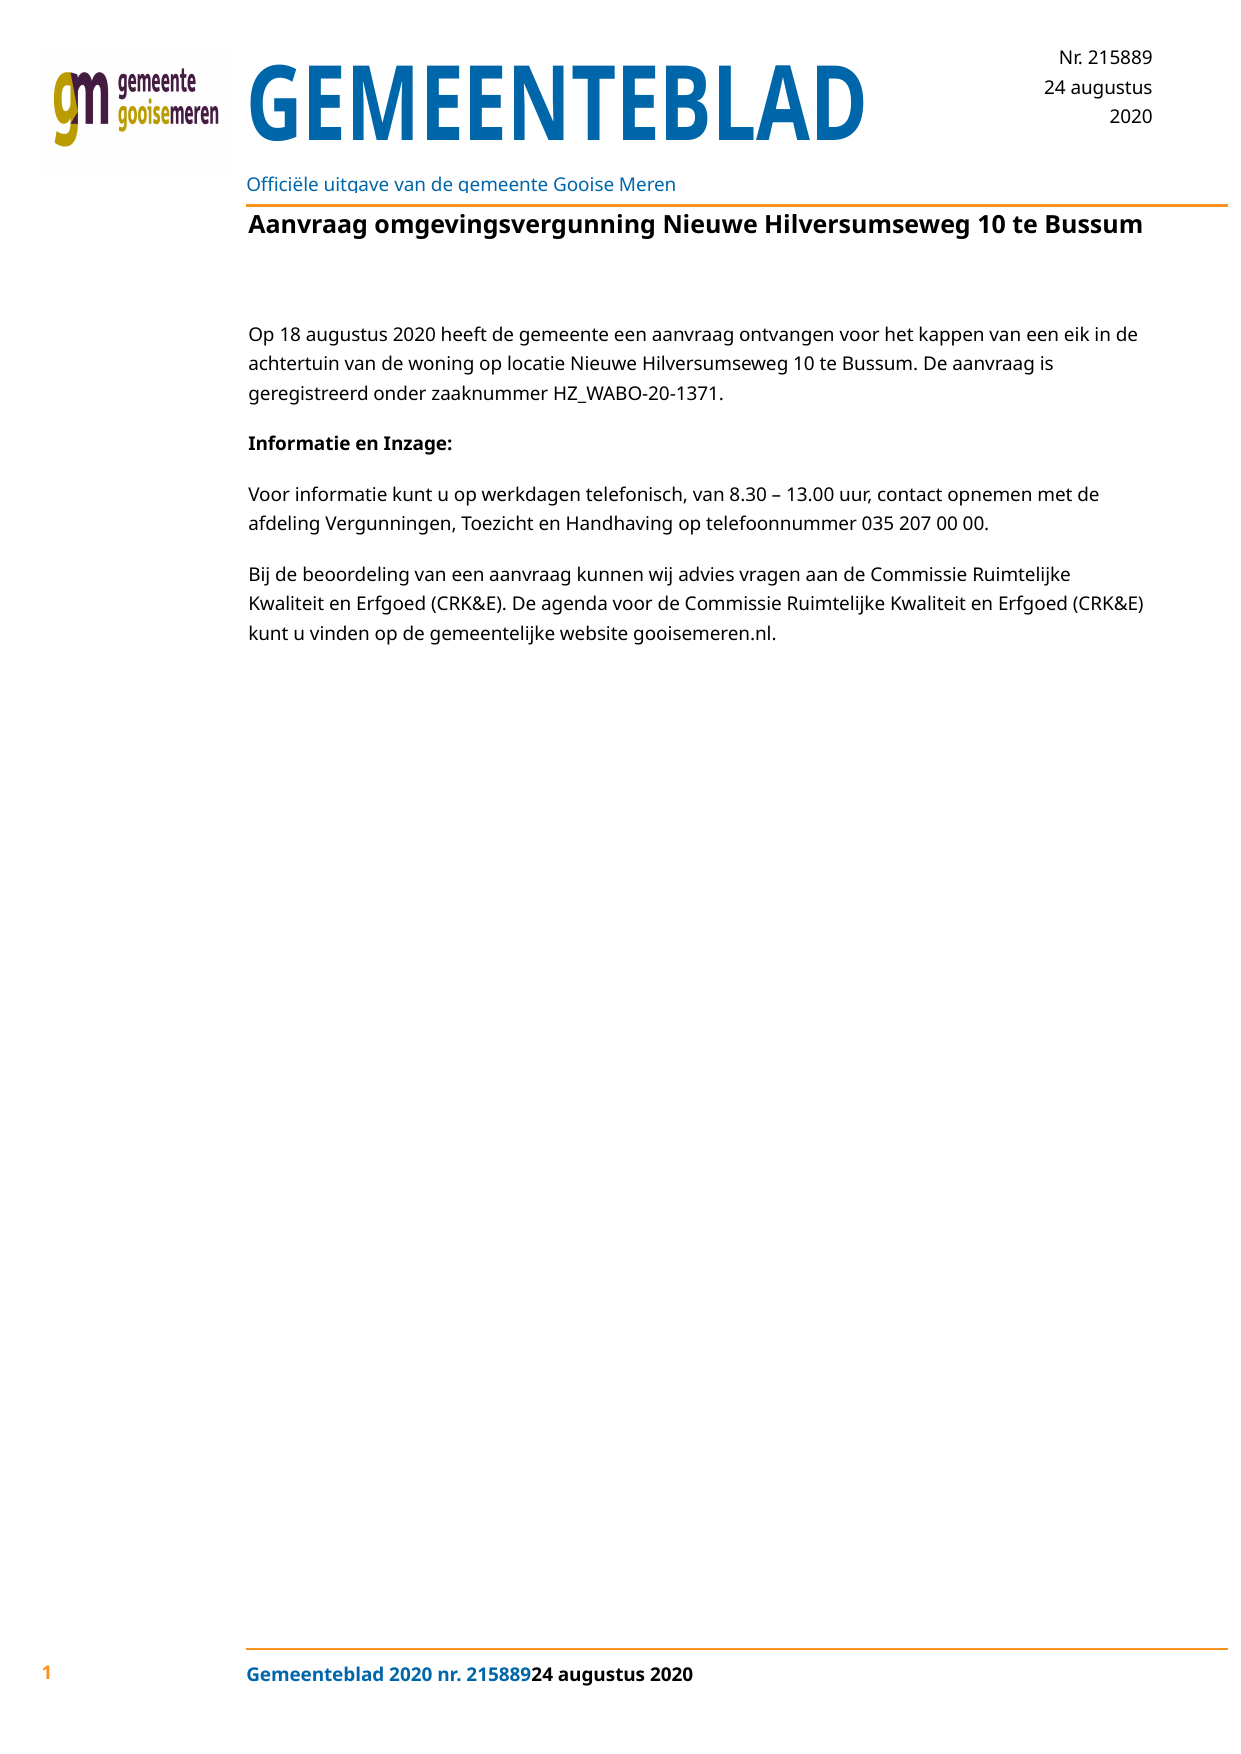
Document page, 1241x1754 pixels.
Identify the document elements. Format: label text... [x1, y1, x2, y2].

text Voor informatie kunt u op werkdagen telefonisch, van 8.30 – 13.00 uur, contact opnemen met de afdeling Vergunningen, Toezicht en Handhaving op telefoonnummer 035 207 00 00. [248, 481, 1152, 536]
text Informatie en Inzage: [248, 430, 1152, 456]
picture [41, 47, 231, 172]
text Bij de beoordeling van een aanvraag kunnen wij advies vragen aan de Commissie Ruimtelijke Kwaliteit en Erfgoed (CRK&E). De agenda voor de Commissie Ruimtelijke Kwaliteit en Erfgoed (CRK&E) kunt u vinden op de gemeentelijke website gooisemeren.nl. [248, 561, 1152, 646]
text Op 18 augustus 2020 heeft de gemeente een aanvraag ontvangen voor het kappen van een eik in de achtertuin van de woning op locatie Nieuwe Hilversumseweg 10 te Bussum. De aanvraag is geregistreerd onder zaaknummer HZ_WABO-20-1371. [248, 321, 1152, 406]
text Aanvraag omgevingsvergunning Nieuwe Hilversumseweg 10 te Bussum [248, 207, 1152, 241]
